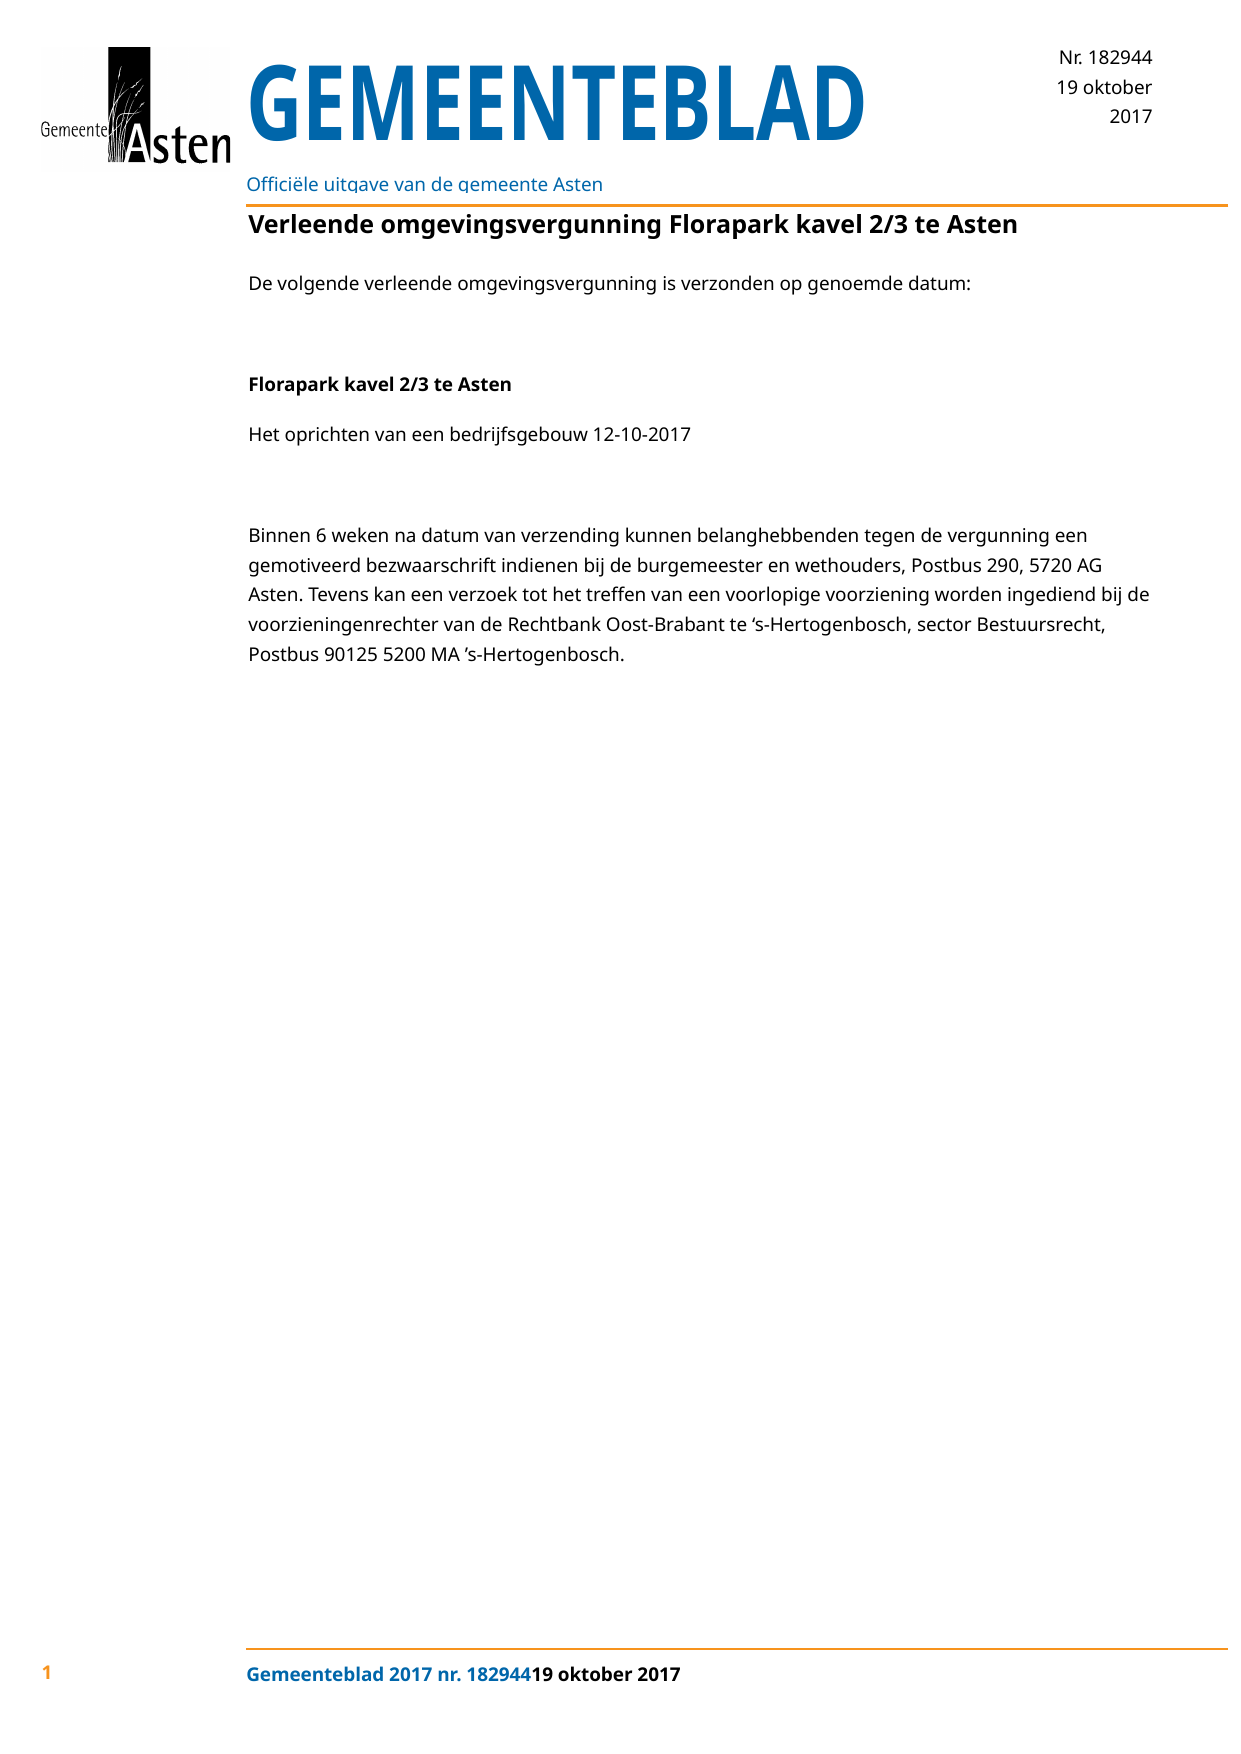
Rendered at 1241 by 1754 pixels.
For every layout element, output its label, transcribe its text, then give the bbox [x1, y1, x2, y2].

text Binnen 6 weken na datum van verzending kunnen belanghebbenden tegen de vergunning een gemotiveerd bezwaarschrift indienen bij de burgemeester en wethouders, Postbus 290, 5720 AG Asten. Tevens kan een verzoek tot het treffen van een voorlopige voorziening worden ingediend bij de voorzieningenrechter van de Rechtbank Oost-Brabant te ‘s-Hertogenbosch, sector Bestuursrecht, Postbus 90125 5200 MA ’s-Hertogenbosch. [248, 522, 1152, 666]
picture [41, 47, 231, 172]
text Het oprichten van een bedrijfsgebouw 12-10-2017 [248, 422, 1152, 447]
text De volgende verleende omgevingsvergunning is verzonden op genoemde datum: [248, 270, 1152, 296]
text Verleende omgevingsvergunning Florapark kavel 2/3 te Asten [248, 207, 1152, 241]
text Florapark kavel 2/3 te Asten [248, 371, 1152, 397]
